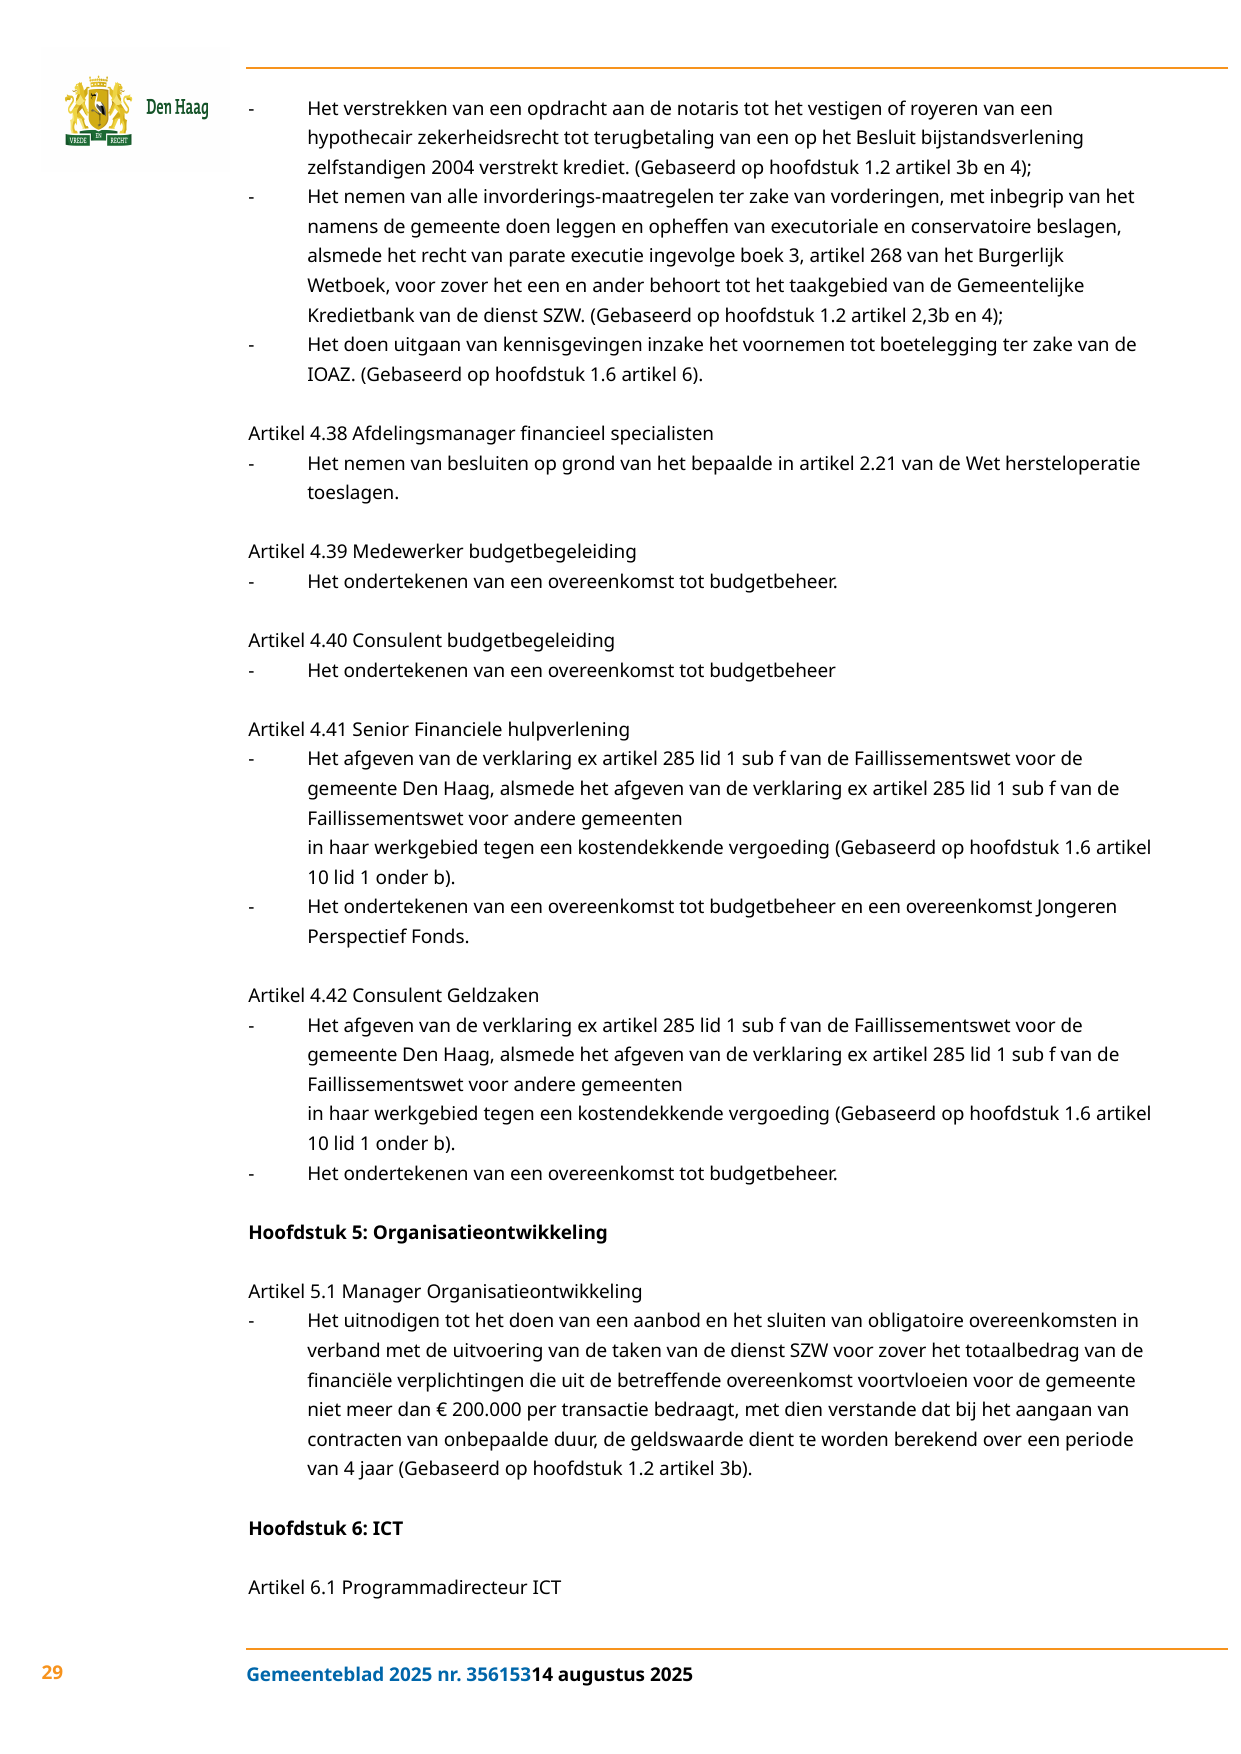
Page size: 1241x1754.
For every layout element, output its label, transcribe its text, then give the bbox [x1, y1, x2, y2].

list Het doen uitgaan van kennisgevingen inzake het voornemen tot boetelegging ter zake van de IOAZ. (Gebaseerd op hoofdstuk 1.6 artikel 6). [248, 331, 1152, 387]
list Het ondertekenen van een overeenkomst tot budgetbeheer en een overeenkomst Jongeren Perspectief Fonds. [248, 893, 1152, 949]
text Artikel 5.1 Manager Organisatieontwikkeling [248, 1278, 1152, 1304]
list Het ondertekenen van een overeenkomst tot budgetbeheer [248, 657, 1152, 683]
list Het afgeven van de verklaring ex artikel 285 lid 1 sub f van de Faillissementswet voor de gemeente Den Haag, alsmede het afgeven van de verklaring ex artikel 285 lid 1 sub f van de Faillissementswet voor andere gemeenten in haar werkgebied tegen een kostendekkende vergoeding (Gebaseerd op hoofdstuk 1.6 artikel 10 lid 1 onder b). [248, 746, 1152, 890]
list Het uitnodigen tot het doen van een aanbod en het sluiten van obligatoire overeenkomsten in verband met de uitvoering van de taken van de dienst SZW voor zover het totaalbedrag van de financiële verplichtingen die uit de betreffende overeenkomst voortvloeien voor de gemeente niet meer dan € 200.000 per transactie bedraagt, met dien verstande dat bij het aangaan van contracten van onbepaalde duur, de geldswaarde dient te worden berekend over een periode van 4 jaar (Gebaseerd op hoofdstuk 1.2 artikel 3b). [248, 1308, 1152, 1481]
text Artikel 4.41 Senior Financiele hulpverlening [248, 716, 1152, 742]
list Het nemen van besluiten op grond van het bepaalde in artikel 2.21 van de Wet hersteloperatie toeslagen. [248, 450, 1152, 505]
text Artikel 6.1 Programmadirecteur ICT [248, 1574, 1152, 1600]
text Artikel 4.42 Consulent Geldzaken [248, 982, 1152, 1008]
list Het ondertekenen van een overeenkomst tot budgetbeheer. [248, 1160, 1152, 1186]
text Hoofdstuk 6: ICT [248, 1515, 1152, 1541]
list Het verstrekken van een opdracht aan de notaris tot het vestigen of royeren van een hypothecair zekerheidsrecht tot terugbetaling van een op het Besluit bijstandsverlening zelfstandigen 2004 verstrekt krediet. (Gebaseerd op hoofdstuk 1.2 artikel 3b en 4); [248, 95, 1152, 180]
list Het nemen van alle invorderings-maatregelen ter zake van vorderingen, met inbegrip van het namens de gemeente doen leggen en opheffen van executoriale en conservatoire beslagen, alsmede het recht van parate executie ingevolge boek 3, artikel 268 van het Burgerlijk Wetboek, voor zover het een en ander behoort tot het taakgebied van de Gemeentelijke Kredietbank van de dienst SZW. (Gebaseerd op hoofdstuk 1.2 artikel 2,3b en 4); [248, 183, 1152, 328]
text Artikel 4.40 Consulent budgetbegeleiding [248, 627, 1152, 653]
picture [41, 47, 231, 172]
list Het afgeven van de verklaring ex artikel 285 lid 1 sub f van de Faillissementswet voor de gemeente Den Haag, alsmede het afgeven van de verklaring ex artikel 285 lid 1 sub f van de Faillissementswet voor andere gemeenten in haar werkgebied tegen een kostendekkende vergoeding (Gebaseerd op hoofdstuk 1.6 artikel 10 lid 1 onder b). [248, 1012, 1152, 1156]
list Het ondertekenen van een overeenkomst tot budgetbeheer. [248, 568, 1152, 594]
text Hoofdstuk 5: Organisatieontwikkeling [248, 1219, 1152, 1245]
text Artikel 4.39 Medewerker budgetbegeleiding [248, 538, 1152, 564]
text Artikel 4.38 Afdelingsmanager financieel specialisten [248, 420, 1152, 446]
